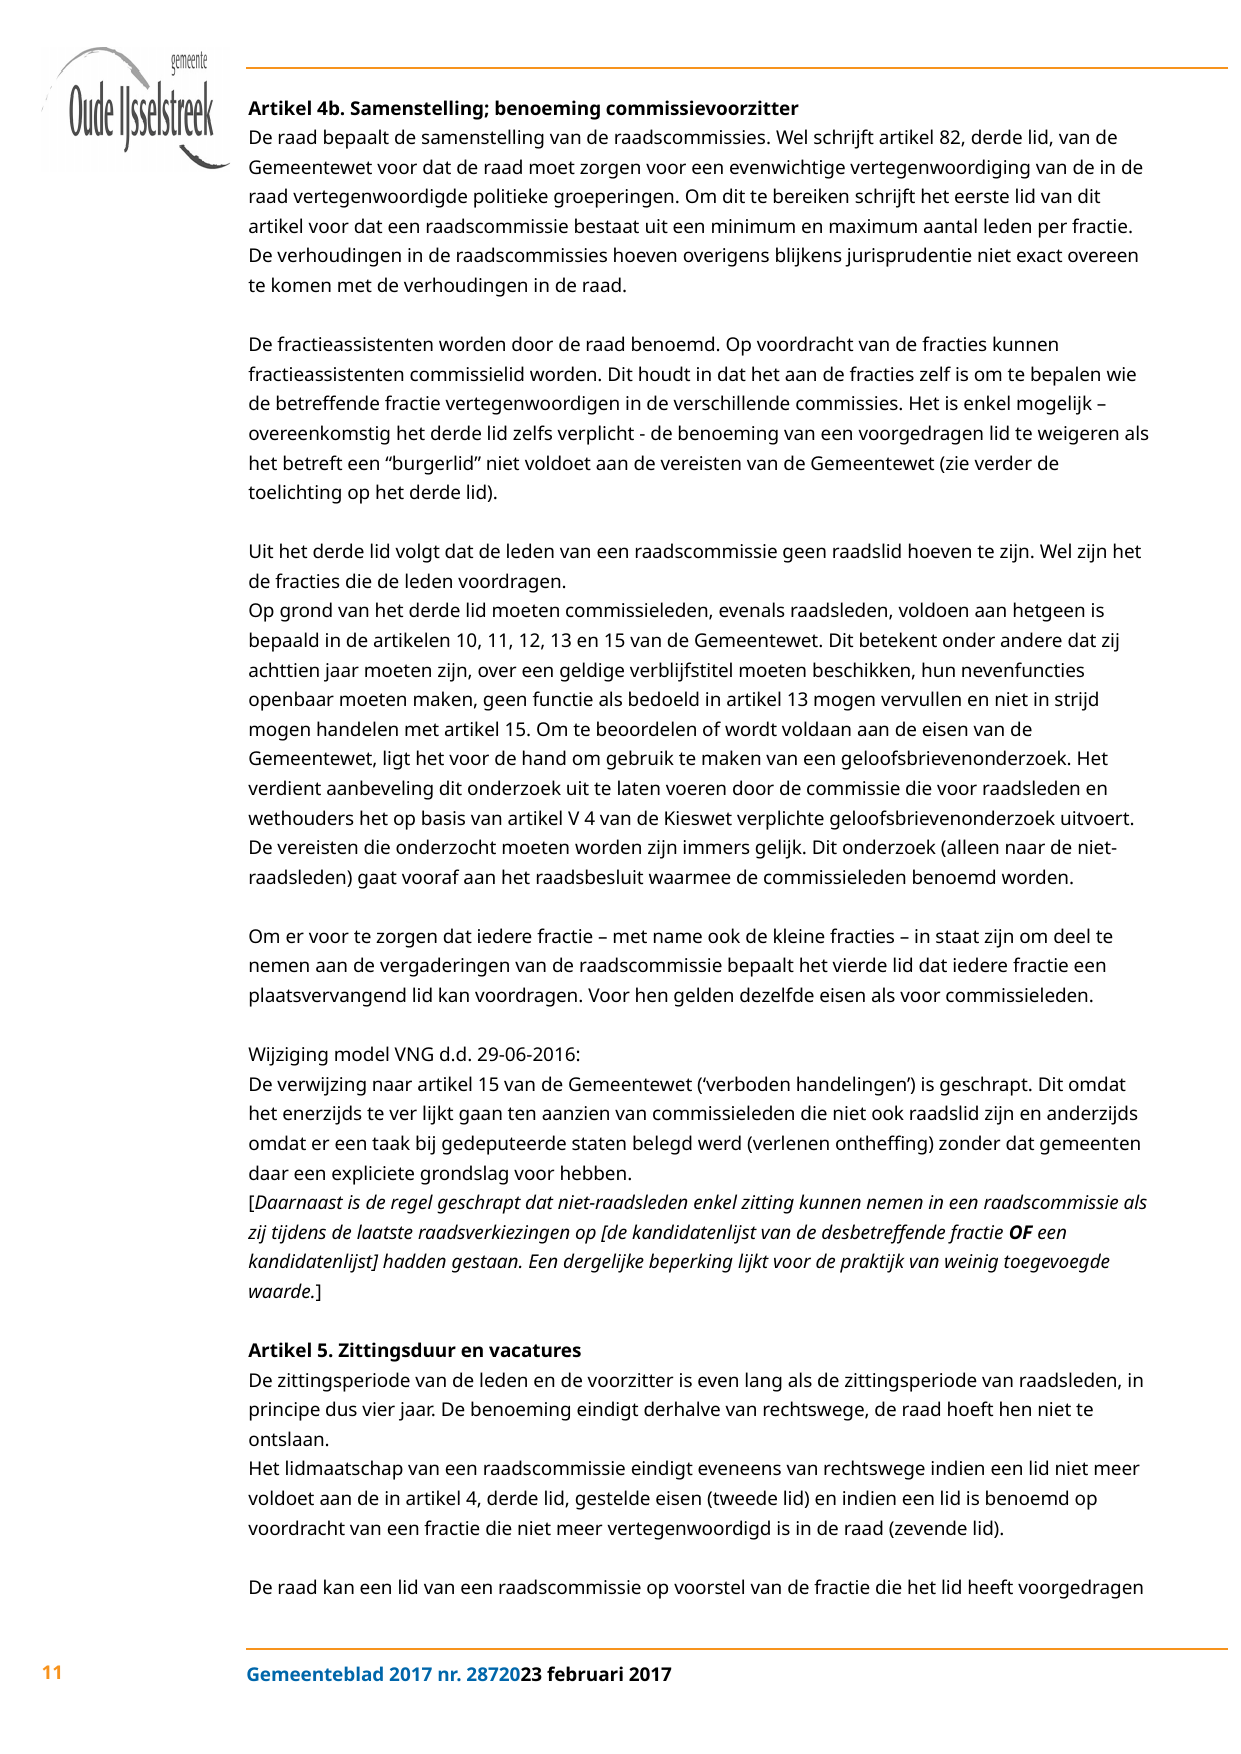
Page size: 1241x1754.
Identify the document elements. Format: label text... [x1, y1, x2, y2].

text [Daarnaast is de regel geschrapt dat niet-raadsleden enkel zitting kunnen nemen in een raadscommissie als zij tijdens de laatste raadsverkiezingen op [de kandidatenlijst van de desbetreffende fractie OF een kandidatenlijst] hadden gestaan. Een dergelijke beperking lijkt voor de praktijk van weinig toegevoegde waarde.] [248, 1189, 1152, 1304]
text Op grond van het derde lid moeten commissieleden, evenals raadsleden, voldoen aan hetgeen is bepaald in de artikelen 10, 11, 12, 13 en 15 van de Gemeentewet. Dit betekent onder andere dat zij achttien jaar moeten zijn, over een geldige verblijfstitel moeten beschikken, hun nevenfuncties openbaar moeten maken, geen functie als bedoeld in artikel 13 mogen vervullen en niet in strijd mogen handelen met artikel 15. Om te beoordelen of wordt voldaan aan de eisen van de Gemeentewet, ligt het voor de hand om gebruik te maken van een geloofsbrievenonderzoek. Het verdient aanbeveling dit onderzoek uit te laten voeren door de commissie die voor raadsleden en wethouders het op basis van artikel V 4 van de Kieswet verplichte geloofsbrievenonderzoek uitvoert. De vereisten die onderzocht moeten worden zijn immers gelijk. Dit onderzoek (alleen naar de niet-raadsleden) gaat vooraf aan het raadsbesluit waarmee de commissieleden benoemd worden. [248, 598, 1152, 890]
text Wijziging model VNG d.d. 29-06-2016: [248, 1041, 1152, 1067]
text De raad kan een lid van een raadscommissie op voorstel van de fractie die het lid heeft voorgedragen [248, 1574, 1152, 1600]
text Artikel 4b. Samenstelling; benoeming commissievoorzitter [248, 95, 1152, 121]
text De raad bepaalt de samenstelling van de raadscommissies. Wel schrijft artikel 82, derde lid, van de Gemeentewet voor dat de raad moet zorgen voor een evenwichtige vertegenwoordiging van de in de raad vertegenwoordigde politieke groeperingen. Om dit te bereiken schrijft het eerste lid van dit artikel voor dat een raadscommissie bestaat uit een minimum en maximum aantal leden per fractie. De verhoudingen in de raadscommissies hoeven overigens blijkens jurisprudentie niet exact overeen te komen met de verhoudingen in de raad. [248, 124, 1152, 298]
text Artikel 5. Zittingsduur en vacatures [248, 1337, 1152, 1363]
text De fractieassistenten worden door de raad benoemd. Op voordracht van de fracties kunnen fractieassistenten commissielid worden. Dit houdt in dat het aan de fracties zelf is om te bepalen wie de betreffende fractie vertegenwoordigen in de verschillende commissies. Het is enkel mogelijk – overeenkomstig het derde lid zelfs verplicht - de benoeming van een voorgedragen lid te weigeren als het betreft een “burgerlid” niet voldoet aan de vereisten van de Gemeentewet (zie verder de toelichting op het derde lid). [248, 331, 1152, 505]
text Het lidmaatschap van een raadscommissie eindigt eveneens van rechtswege indien een lid niet meer voldoet aan de in artikel 4, derde lid, gestelde eisen (tweede lid) en indien een lid is benoemd op voordracht van een fractie die niet meer vertegenwoordigd is in de raad (zevende lid). [248, 1456, 1152, 1541]
text De verwijzing naar artikel 15 van de Gemeentewet (‘verboden handelingen’) is geschrapt. Dit omdat het enerzijds te ver lijkt gaan ten aanzien van commissieleden die niet ook raadslid zijn en anderzijds omdat er een taak bij gedeputeerde staten belegd werd (verlenen ontheffing) zonder dat gemeenten daar een expliciete grondslag voor hebben. [248, 1071, 1152, 1186]
text De zittingsperiode van de leden en de voorzitter is even lang als de zittingsperiode van raadsleden, in principe dus vier jaar. De benoeming eindigt derhalve van rechtswege, de raad hoeft hen niet te ontslaan. [248, 1367, 1152, 1452]
picture [41, 47, 231, 172]
text Om er voor te zorgen dat iedere fractie – met name ook de kleine fracties – in staat zijn om deel te nemen aan de vergaderingen van de raadscommissie bepaalt het vierde lid dat iedere fractie een plaatsvervangend lid kan voordragen. Voor hen gelden dezelfde eisen als voor commissieleden. [248, 923, 1152, 1008]
text Uit het derde lid volgt dat de leden van een raadscommissie geen raadslid hoeven te zijn. Wel zijn het de fracties die de leden voordragen. [248, 538, 1152, 594]
